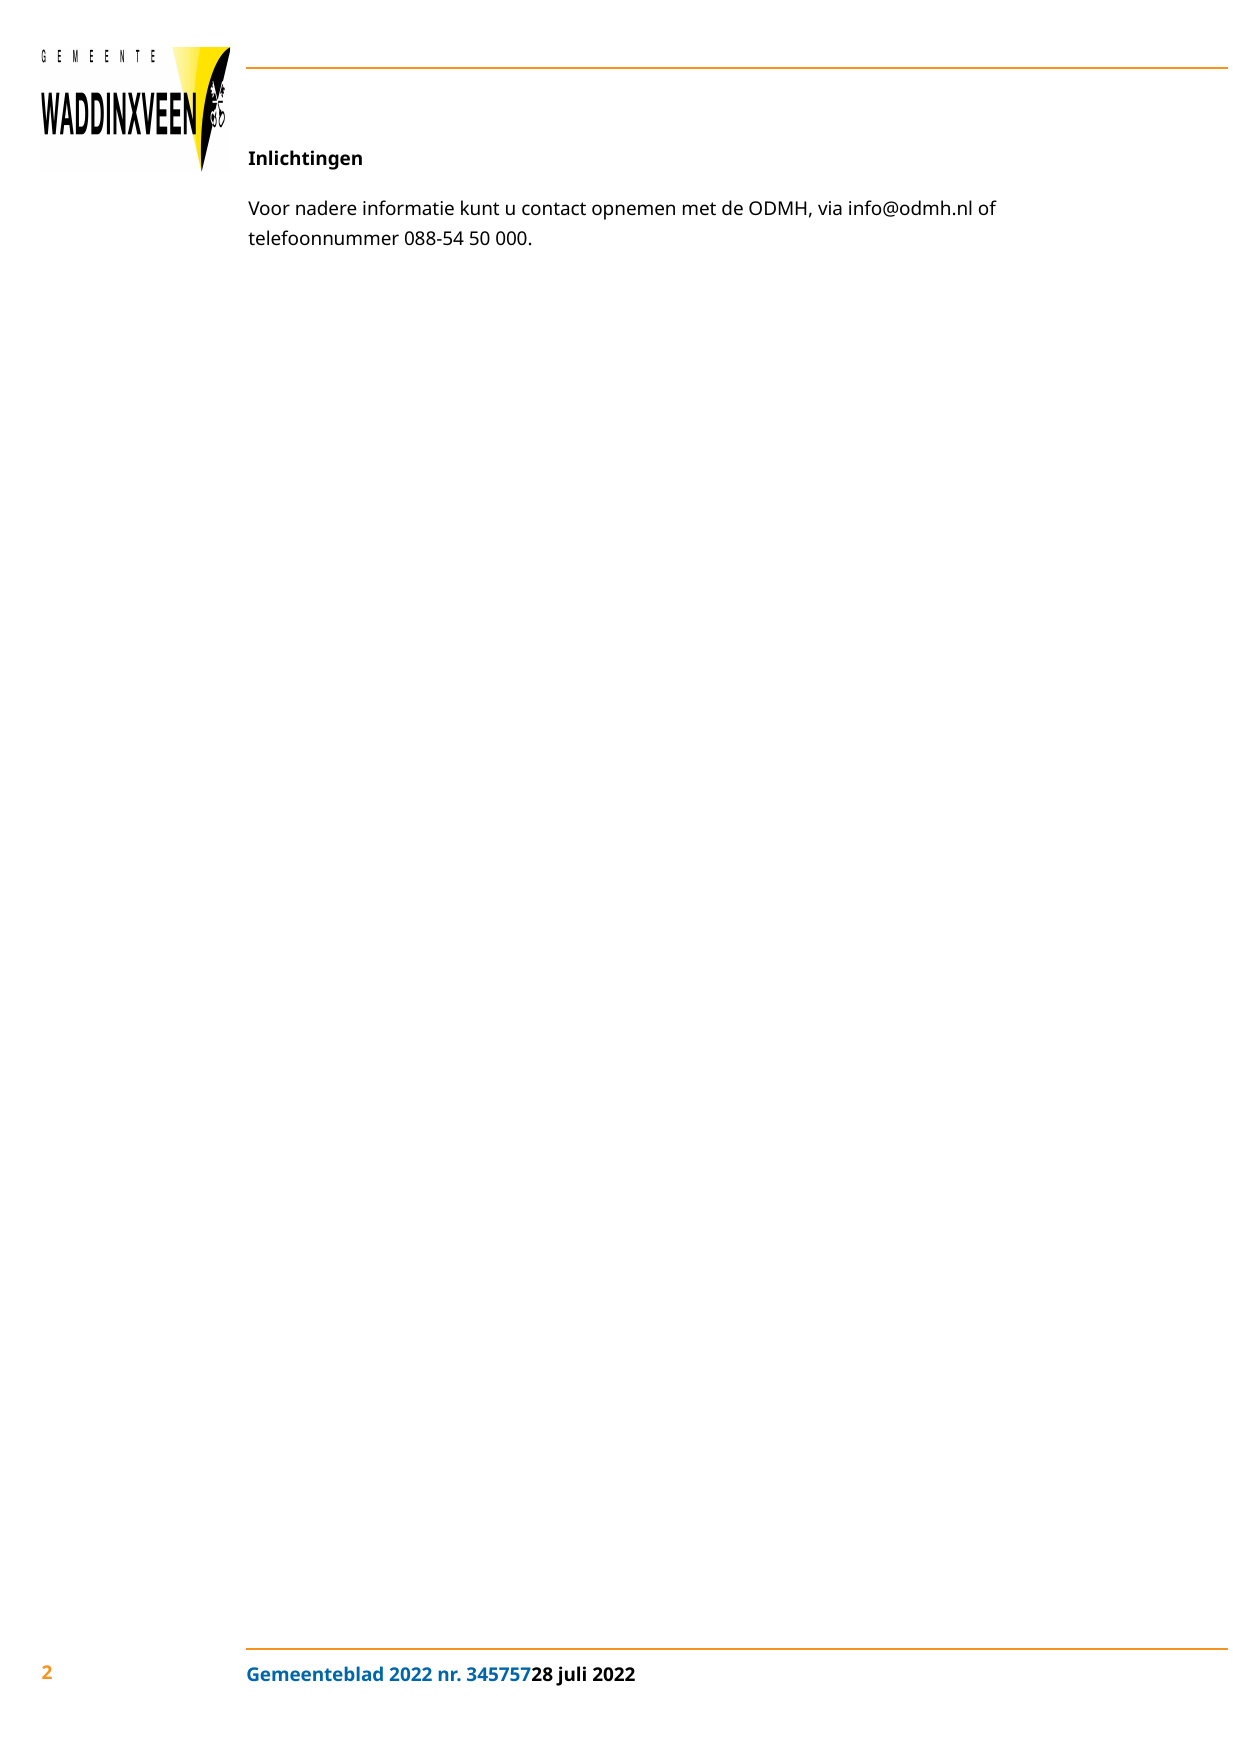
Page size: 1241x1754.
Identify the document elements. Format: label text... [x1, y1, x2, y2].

text Voor nadere informatie kunt u contact opnemen met de ODMH, via info@odmh.nl of telefoonnummer 088-54 50 000. [248, 196, 1152, 251]
picture [41, 47, 231, 172]
text Inlichtingen [248, 145, 1152, 171]
